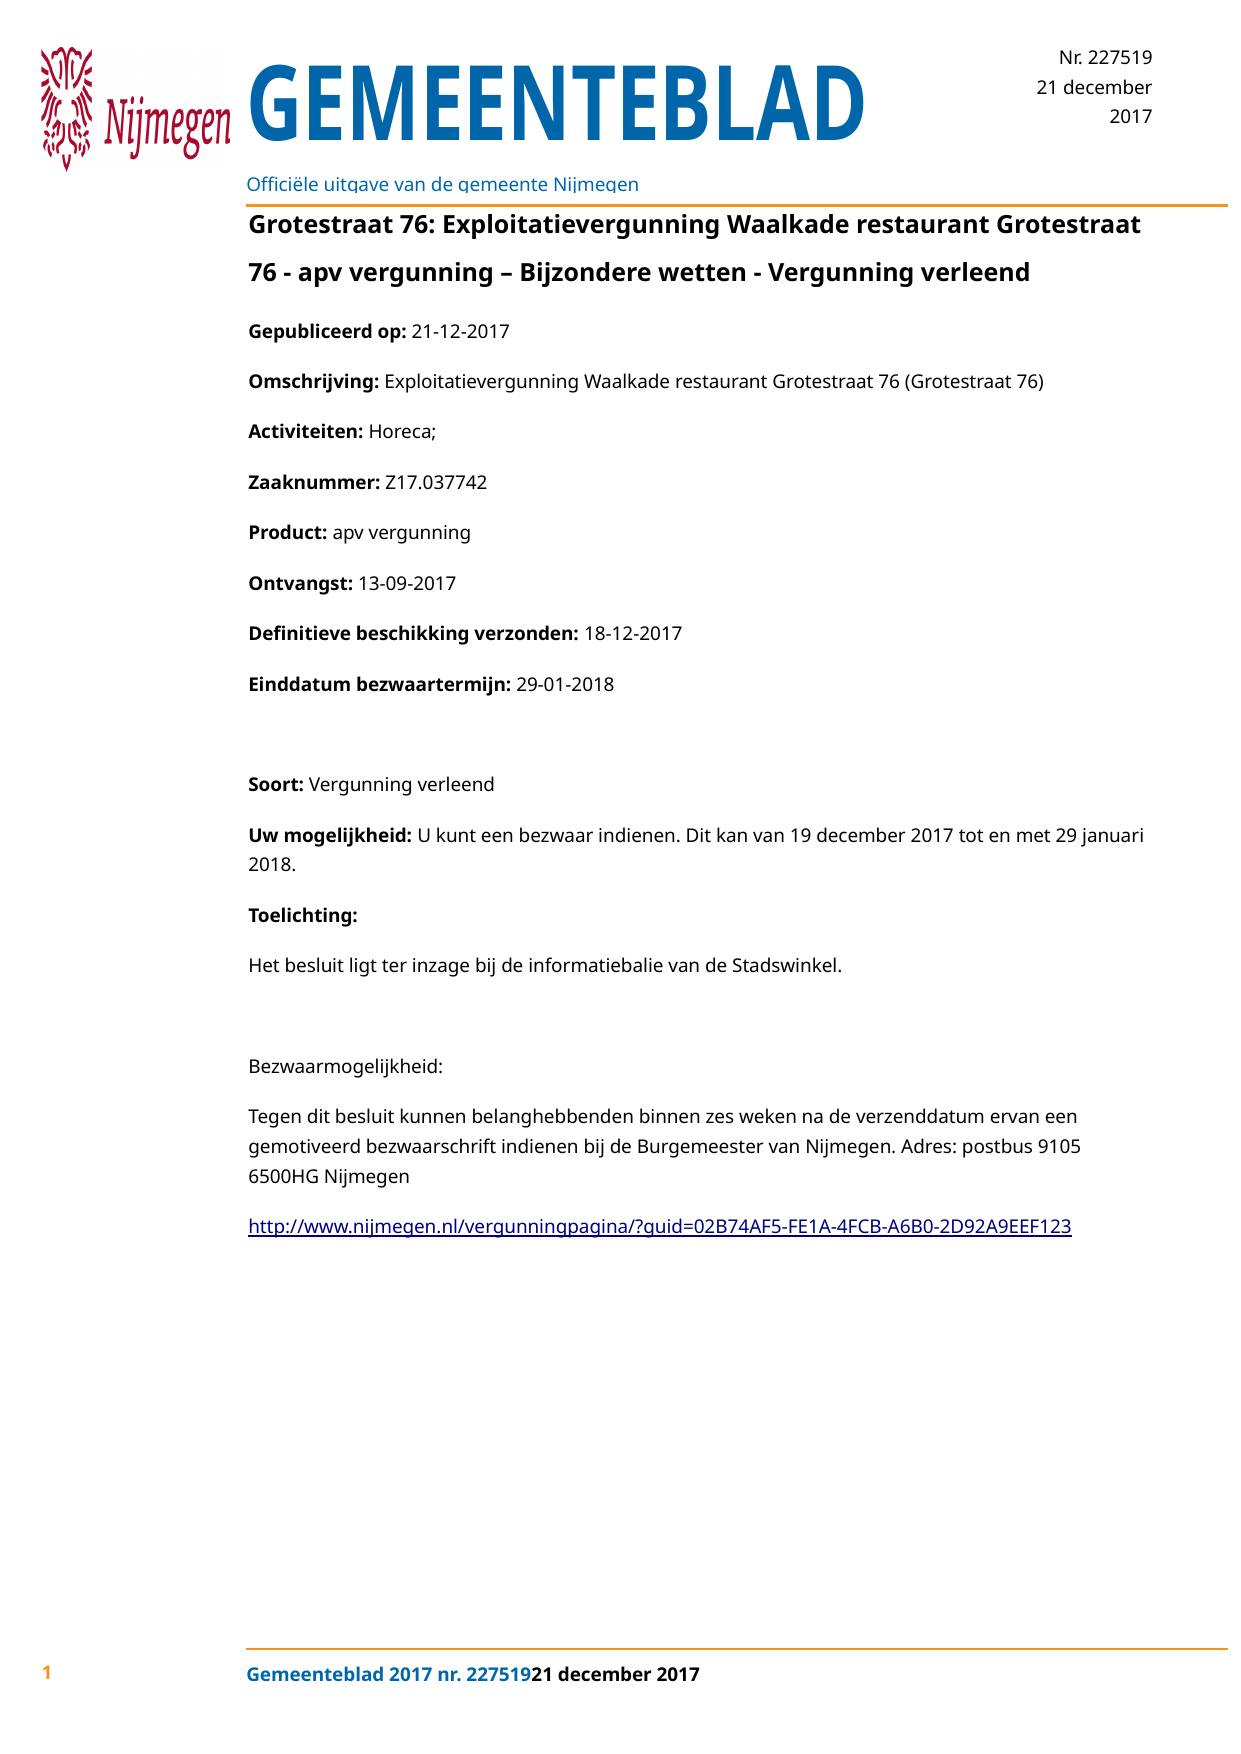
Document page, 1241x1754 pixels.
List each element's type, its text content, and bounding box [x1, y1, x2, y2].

text Het besluit ligt ter inzage bij de informatiebalie van de Stadswinkel. [248, 952, 1152, 978]
text Zaaknummer: Z17.037742 [248, 469, 1152, 495]
text Grotestraat 76: Exploitatievergunning Waalkade restaurant Grotestraat 76 - apv vergunning – Bijzondere wetten - Vergunning verleend [248, 207, 1152, 288]
text Soort: Vergunning verleend [248, 772, 1152, 797]
text Gepubliceerd op: 21-12-2017 [248, 318, 1152, 344]
picture [41, 47, 231, 172]
text Uw mogelijkheid: U kunt een bezwaar indienen. Dit kan van 19 december 2017 tot en met 29 januari 2018. [248, 822, 1152, 877]
text Toelichting: [248, 902, 1152, 928]
text Omschrijving: Exploitatievergunning Waalkade restaurant Grotestraat 76 (Grotestraat 76) [248, 368, 1152, 394]
text Product: apv vergunning [248, 519, 1152, 545]
text Activiteiten: Horeca; [248, 419, 1152, 444]
text Bezwaarmogelijkheid: [248, 1053, 1152, 1079]
text Einddatum bezwaartermijn: 29-01-2018 [248, 671, 1152, 697]
text http://www.nijmegen.nl/vergunningpagina/?guid=02B74AF5-FE1A-4FCB-A6B0-2D92A9EEF123 [248, 1213, 1152, 1239]
text Definitieve beschikking verzonden: 18-12-2017 [248, 620, 1152, 646]
text Ontvangst: 13-09-2017 [248, 570, 1152, 596]
text Tegen dit besluit kunnen belanghebbenden binnen zes weken na de verzenddatum ervan een gemotiveerd bezwaarschrift indienen bij de Burgemeester van Nijmegen. Adres: postbus 9105 6500HG Nijmegen [248, 1104, 1152, 1189]
